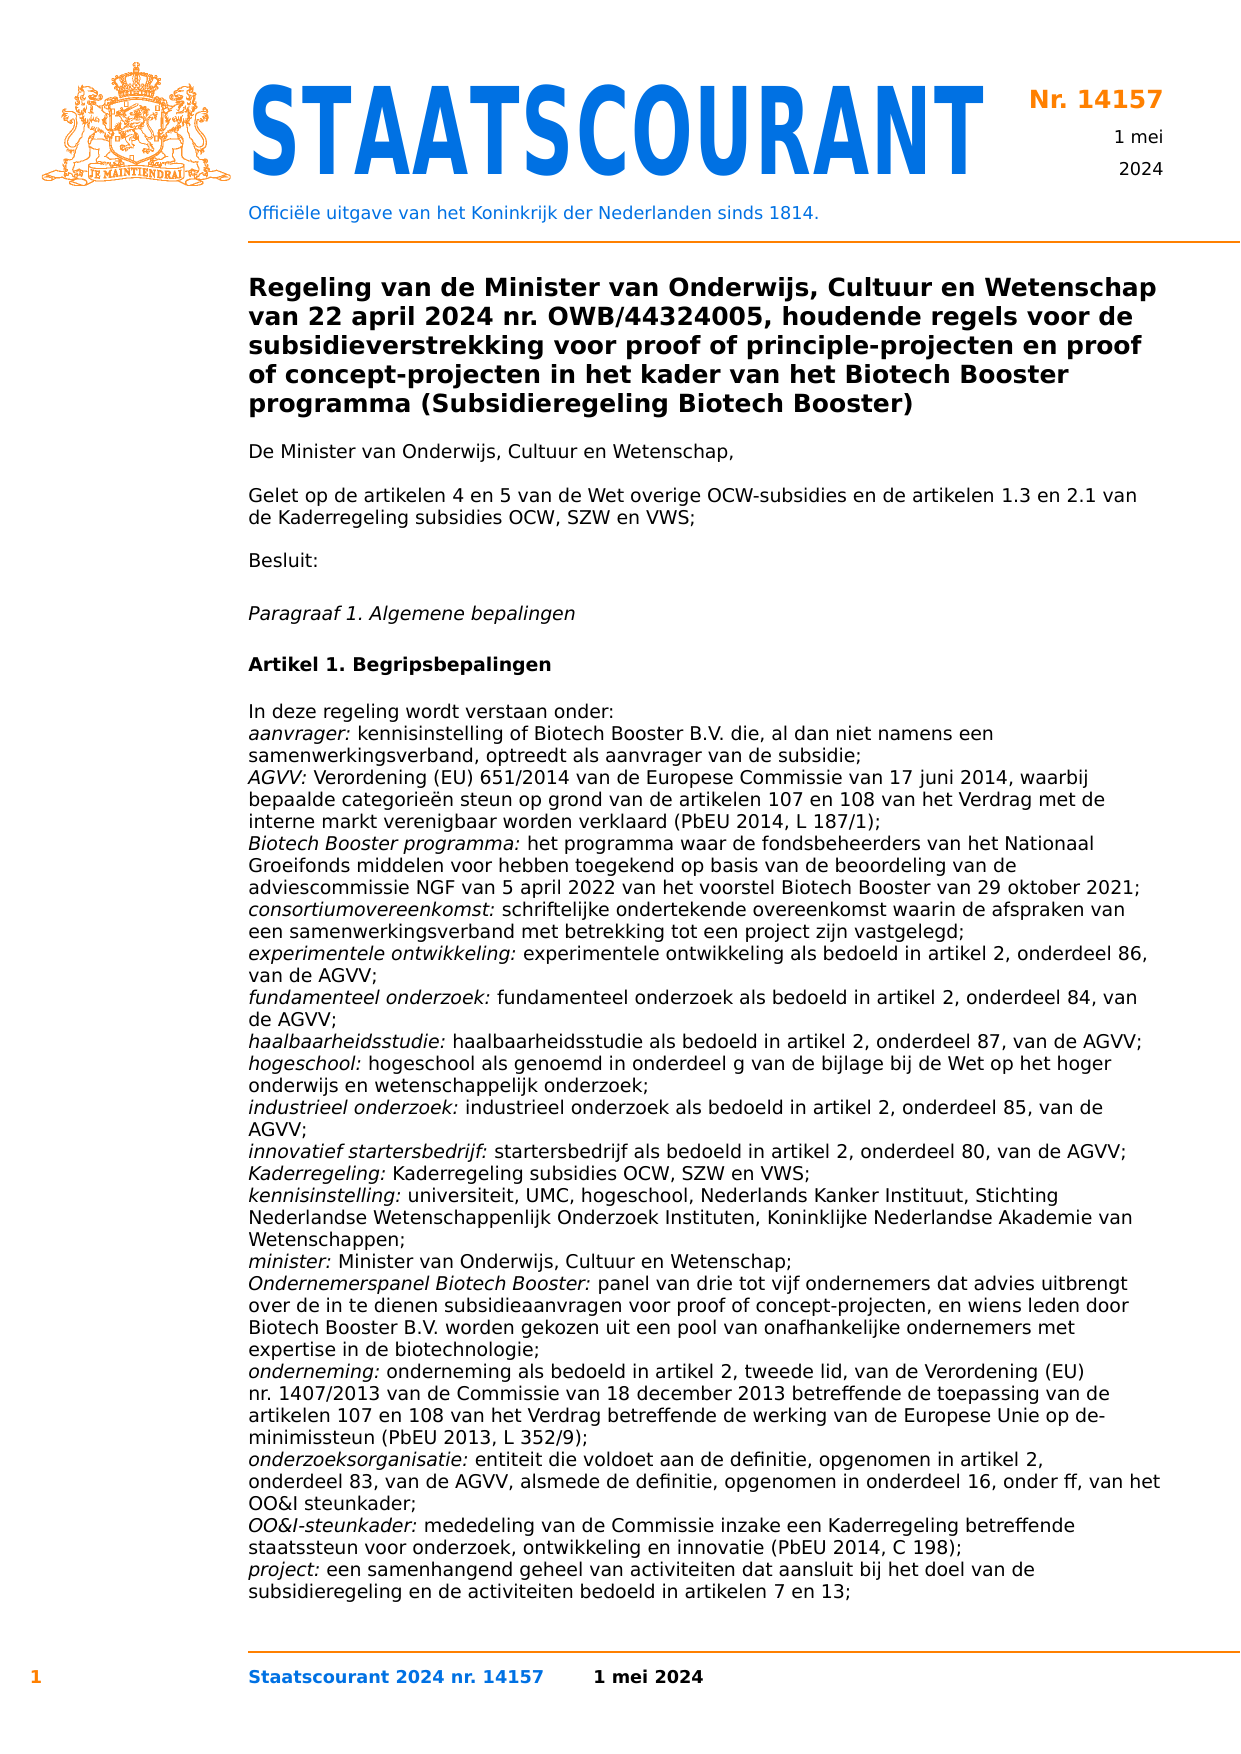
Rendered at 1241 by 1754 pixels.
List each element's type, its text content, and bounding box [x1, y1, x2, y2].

table_cell Officiële uitgave van het Koninkrijk der Nederlanden sinds 1814. [248, 203, 1240, 241]
table_header [25, 62, 248, 241]
text Kaderregeling: Kaderregeling subsidies OCW, SZW en VWS; [248, 1163, 1163, 1185]
text AGVV: Verordening (EU) 651/2014 van de Europese Commissie van 17 juni 2014, waarbij bepaalde categorieën steun op grond van de artikelen 107 en 108 van het Verdrag met de interne markt verenigbaar worden verklaard (PbEU 2014, L 187/1); [248, 767, 1163, 833]
subtitle Artikel 1. Begripsbepalingen [248, 654, 1163, 676]
text experimentele ontwikkeling: experimentele ontwikkeling als bedoeld in artikel 2, onderdeel 86, van de AGVV; [248, 943, 1163, 987]
text De Minister van Onderwijs, Cultuur en Wetenschap, [248, 441, 1163, 463]
text kennisinstelling: universiteit, UMC, hogeschool, Nederlands Kanker Instituut, Stichting Nederlandse Wetenschappenlijk Onderzoek Instituten, Koninklijke Nederlandse Akademie van Wetenschappen; [248, 1185, 1163, 1251]
text aanvrager: kennisinstelling of Biotech Booster B.V. die, al dan niet namens een samenwerkingsverband, optreedt als aanvrager van de subsidie; [248, 723, 1163, 767]
text project: een samenhangend geheel van activiteiten dat aansluit bij het doel van de subsidieregeling en de activiteiten bedoeld in artikelen 7 en 13; [248, 1558, 1163, 1602]
table_header STAATSCOURANT [248, 62, 998, 203]
text In deze regeling wordt verstaan onder: [248, 701, 1163, 723]
text Besluit: [248, 550, 1163, 572]
text Ondernemerspanel Biotech Booster: panel van drie tot vijf ondernemers dat advies uitbrengt over de in te dienen subsidieaanvragen voor proof of concept-projecten, en wiens leden door Biotech Booster B.V. worden gekozen uit een pool van onafhankelijke ondernemers met expertise in de biotechnologie; [248, 1273, 1163, 1361]
text consortiumovereenkomst: schriftelijke ondertekende overeenkomst waarin de afspraken van een samenwerkingsverband met betrekking tot een project zijn vastgelegd; [248, 899, 1163, 943]
text Biotech Booster programma: het programma waar de fondsbeheerders van het Nationaal Groeifonds middelen voor hebben toegekend op basis van de beoordeling van de adviescommissie NGF van 5 april 2022 van het voorstel Biotech Booster van 29 oktober 2021; [248, 833, 1163, 899]
picture [41, 62, 231, 186]
table_cell 1 mei [998, 121, 1240, 153]
text onderneming: onderneming als bedoeld in artikel 2, tweede lid, van de Verordening (EU) nr. 1407/2013 van de Commissie van 18 december 2013 betreffende de toepassing van de artikelen 107 en 108 van het Verdrag betreffende de werking van de Europese Unie op de-minimissteun (PbEU 2013, L 352/9); [248, 1361, 1163, 1449]
table_header Nr. 14157 [998, 62, 1240, 121]
text fundamenteel onderzoek: fundamenteel onderzoek als bedoeld in artikel 2, onderdeel 84, van de AGVV; [248, 987, 1163, 1031]
text hogeschool: hogeschool als genoemd in onderdeel g van de bijlage bij de Wet op het hoger onderwijs en wetenschappelijk onderzoek; [248, 1053, 1163, 1097]
text onderzoeksorganisatie: entiteit die voldoet aan de definitie, opgenomen in artikel 2, onderdeel 83, van de AGVV, alsmede de definitie, opgenomen in onderdeel 16, onder ff, van het OO&I steunkader; [248, 1449, 1163, 1514]
text innovatief startersbedrijf: startersbedrijf als bedoeld in artikel 2, onderdeel 80, van de AGVV; [248, 1141, 1163, 1163]
text OO&I-steunkader: mededeling van de Commissie inzake een Kaderregeling betreffende staatssteun voor onderzoek, ontwikkeling en innovatie (PbEU 2014, C 198); [248, 1514, 1163, 1558]
text Gelet op de artikelen 4 en 5 van de Wet overige OCW-subsidies en de artikelen 1.3 en 2.1 van de Kaderregeling subsidies OCW, SZW en VWS; [248, 484, 1163, 528]
subtitle Paragraaf 1. Algemene bepalingen [248, 602, 1163, 624]
text haalbaarheidsstudie: haalbaarheidsstudie als bedoeld in artikel 2, onderdeel 87, van de AGVV; [248, 1031, 1163, 1053]
text minister: Minister van Onderwijs, Cultuur en Wetenschap; [248, 1251, 1163, 1273]
text industrieel onderzoek: industrieel onderzoek als bedoeld in artikel 2, onderdeel 85, van de AGVV; [248, 1097, 1163, 1141]
subtitle Regeling van de Minister van Onderwijs, Cultuur en Wetenschap van 22 april 2024 nr. OWB/44324005, houdende regels voor de subsidieverstrekking voor proof of principle-projecten en proof of concept-projecten in het kader van het Biotech Booster programma (Subsidieregeling Biotech Booster) [248, 273, 1163, 419]
table_cell 2024 [998, 153, 1240, 203]
